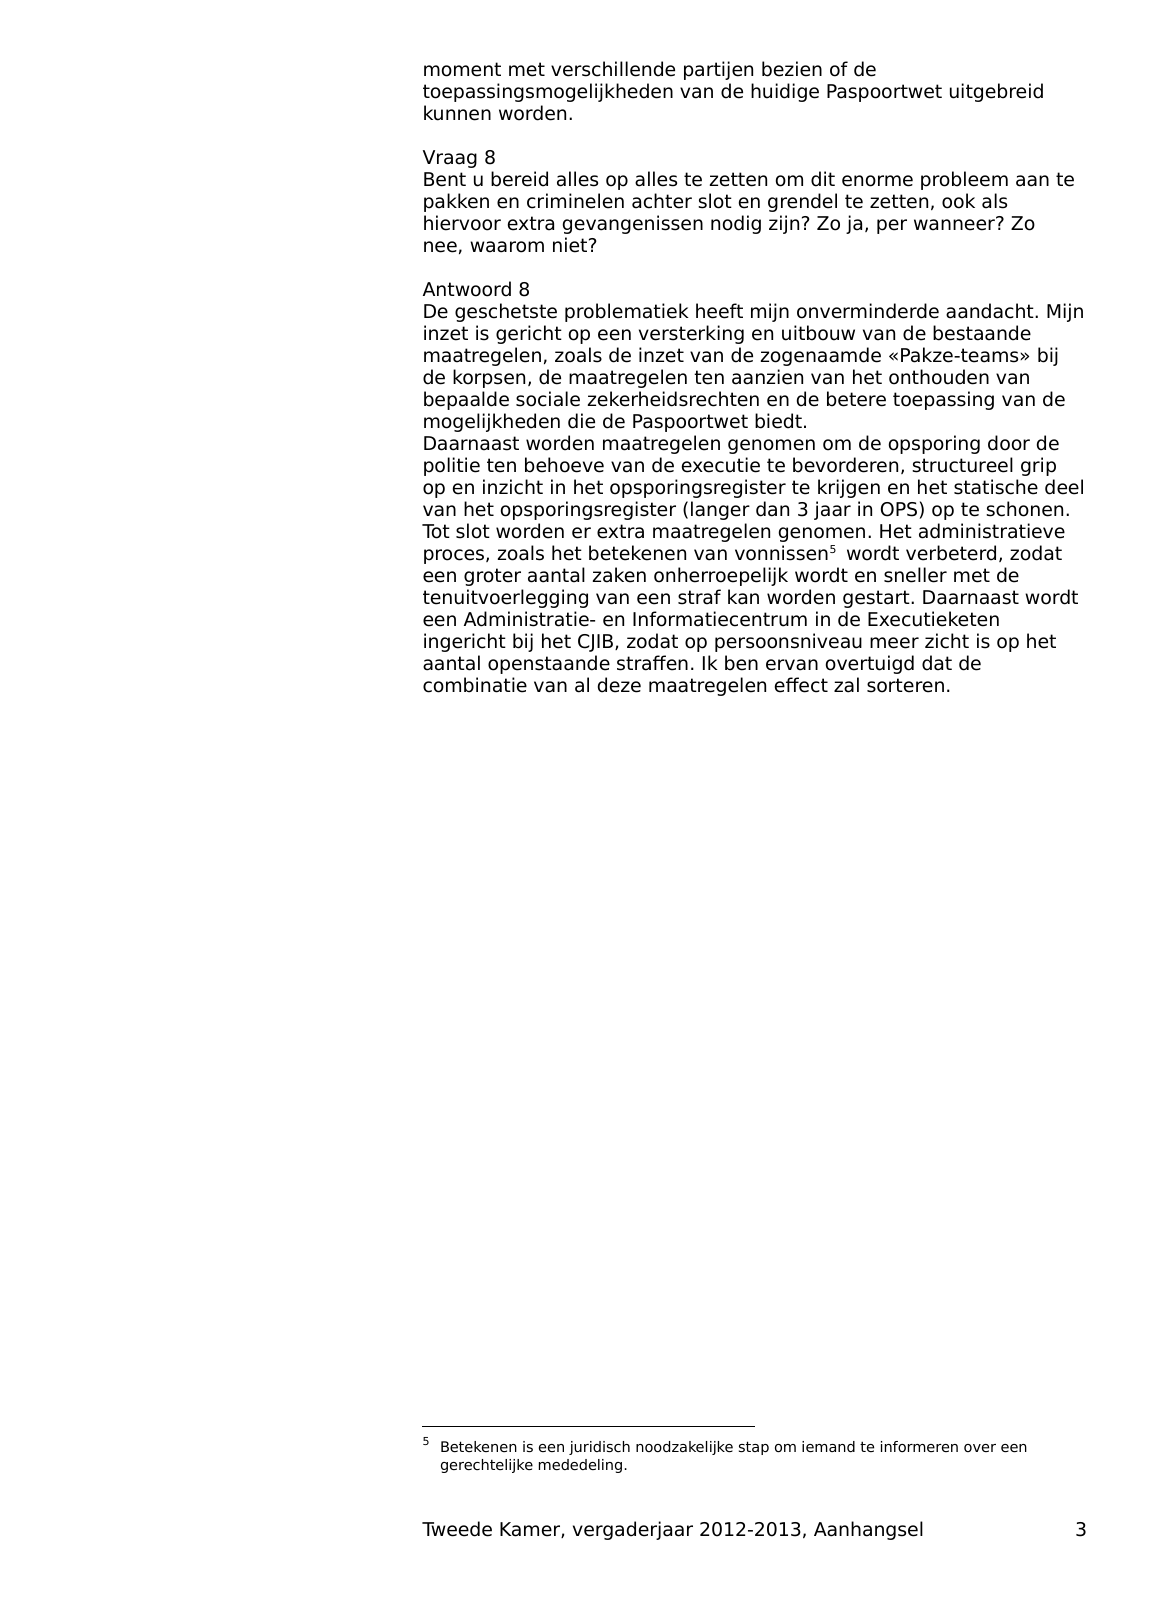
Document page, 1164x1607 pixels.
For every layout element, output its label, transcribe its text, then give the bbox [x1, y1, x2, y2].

text Daarnaast worden maatregelen genomen om de opsporing door de politie ten behoeve van de executie te bevorderen, structureel grip op en inzicht in het opsporingsregister te krijgen en het statische deel van het opsporingsregister (langer dan 3 jaar in OPS) op te schonen. [422, 433, 1087, 521]
text Tot slot worden er extra maatregelen genomen. Het administratieve proces, zoals het betekenen van vonnissen wordt verbeterd, zodat een groter aantal zaken onherroepelijk wordt en sneller met de tenuitvoerlegging van een straf kan worden gestart. Daarnaast wordt een Administratie- en Informatiecentrum in de Executieketen ingericht bij het CJIB, zodat op persoonsniveau meer zicht is op het aantal openstaande straffen. Ik ben ervan overtuigd dat de combinatie van al deze maatregelen effect zal sorteren. [422, 521, 1087, 697]
text De geschetste problematiek heeft mijn onverminderde aandacht. Mijn inzet is gericht op een versterking en uitbouw van de bestaande maatregelen, zoals de inzet van de zogenaamde «Pakze-teams» bij de korpsen, de maatregelen ten aanzien van het onthouden van bepaalde sociale zekerheidsrechten en de betere toepassing van de mogelijkheden die de Paspoortwet biedt. [422, 301, 1087, 433]
text moment met verschillende partijen bezien of de toepassingsmogelijkheden van de huidige Paspoortwet uitgebreid kunnen worden. [422, 59, 1087, 125]
text Antwoord 8 [422, 279, 1087, 301]
text Bent u bereid alles op alles te zetten om dit enorme probleem aan te pakken en criminelen achter slot en grendel te zetten, ook als hiervoor extra gevangenissen nodig zijn? Zo ja, per wanneer? Zo nee, waarom niet? [422, 169, 1087, 257]
text Vraag 8 [422, 147, 1087, 169]
text Betekenen is een juridisch noodzakelijke stap om iemand te informeren over een gerechtelijke mededeling. [422, 1435, 1087, 1474]
